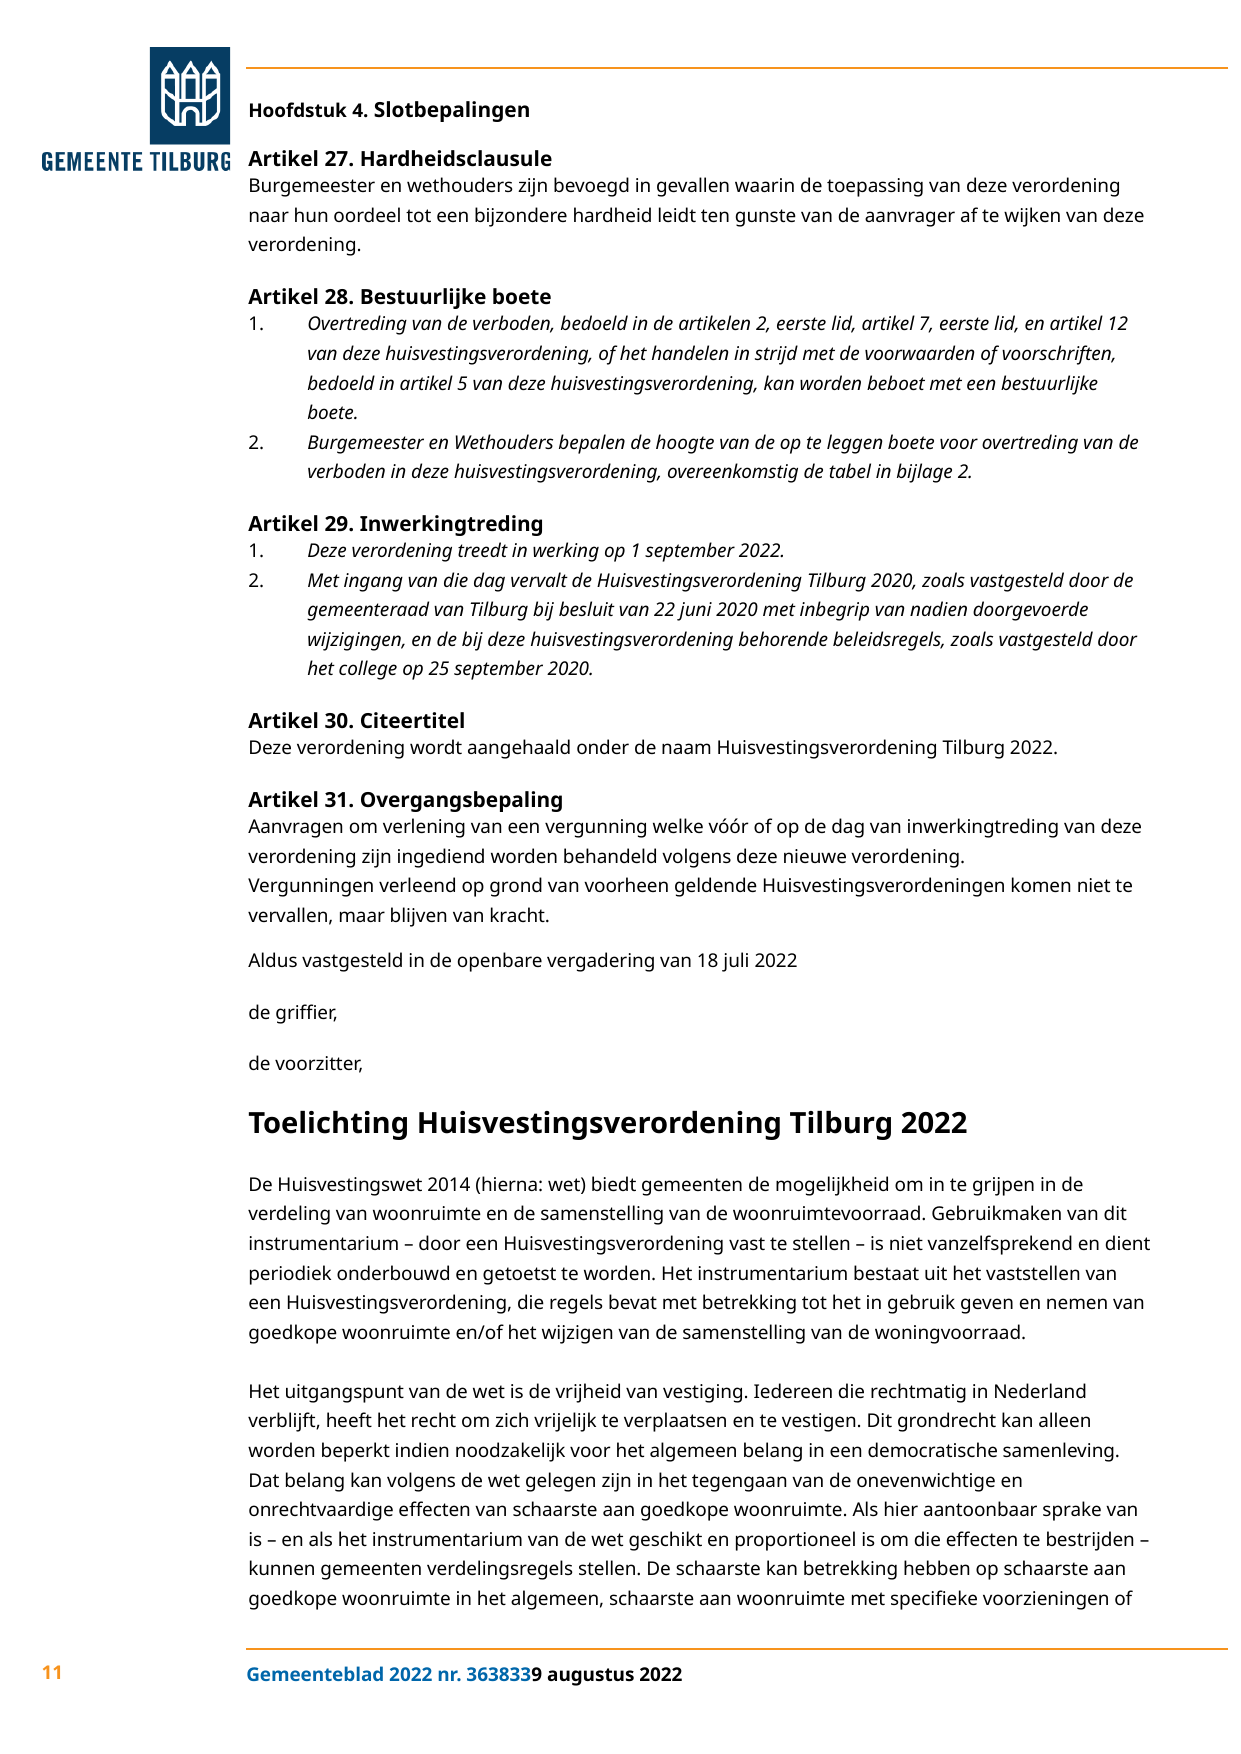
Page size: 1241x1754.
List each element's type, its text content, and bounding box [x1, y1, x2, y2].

text Artikel 31. Overgangsbepaling [248, 785, 1152, 813]
text Vergunningen verleend op grond van voorheen geldende Huisvestingsverordeningen komen niet te vervallen, maar blijven van kracht. [248, 872, 1152, 928]
text de voorzitter, [248, 1051, 1152, 1076]
text Artikel 27. Hardheidsclausule [248, 144, 1152, 172]
text de griffier, [248, 999, 1152, 1025]
text Deze verordening wordt aangehaald onder de naam Huisvestingsverordening Tilburg 2022. [248, 734, 1152, 760]
text Artikel 30. Citeertitel [248, 706, 1152, 734]
text Burgemeester en wethouders zijn bevoegd in gevallen waarin de toepassing van deze verordening naar hun oordeel tot een bijzondere hardheid leidt ten gunste van de aanvrager af te wijken van deze verordening. [248, 172, 1152, 257]
text De Huisvestingswet 2014 (hierna: wet) biedt gemeenten de mogelijkheid om in te grijpen in de verdeling van woonruimte en de samenstelling van de woonruimtevoorraad. Gebruikmaken van dit instrumentarium – door een Huisvestingsverordening vast te stellen – is niet vanzelfsprekend en dient periodiek onderbouwd en getoetst te worden. Het instrumentarium bestaat uit het vaststellen van een Huisvestingsverordening, die regels bevat met betrekking tot het in gebruik geven en nemen van goedkope woonruimte en/of het wijzigen van de samenstelling van de woningvoorraad. [248, 1171, 1152, 1344]
text Artikel 28. Bestuurlijke boete [248, 282, 1152, 311]
text Artikel 29. Inwerkingtreding [248, 509, 1152, 537]
text Aldus vastgesteld in de openbare vergadering van 18 juli 2022 [248, 948, 1152, 973]
text Aanvragen om verlening van een vergunning welke vóór of op de dag van inwerkingtreding van deze verordening zijn ingediend worden behandeld volgens deze nieuwe verordening. [248, 813, 1152, 869]
text Hoofdstuk 4. Slotbepalingen [248, 95, 1152, 123]
list Burgemeester en Wethouders bepalen de hoogte van de op te leggen boete voor overtreding van de verboden in deze huisvestingsverordening, overeenkomstig de tabel in bijlage 2. [248, 429, 1152, 484]
picture [41, 47, 231, 172]
list Met ingang van die dag vervalt de Huisvestingsverordening Tilburg 2020, zoals vastgesteld door de gemeenteraad van Tilburg bij besluit van 22 juni 2020 met inbegrip van nadien doorgevoerde wijzigingen, en de bij deze huisvestingsverordening behorende beleidsregels, zoals vastgesteld door het college op 25 september 2020. [248, 567, 1152, 681]
text Toelichting Huisvestingsverordening Tilburg 2022 [248, 1102, 1152, 1142]
list Deze verordening treedt in werking op 1 september 2022. [248, 537, 1152, 563]
list Overtreding van de verboden, bedoeld in de artikelen 2, eerste lid, artikel 7, eerste lid, en artikel 12 van deze huisvestingsverordening, of het handelen in strijd met de voorwaarden of voorschriften, bedoeld in artikel 5 van deze huisvestingsverordening, kan worden beboet met een bestuurlijke boete. [248, 311, 1152, 425]
text Het uitgangspunt van de wet is de vrijheid van vestiging. Iedereen die rechtmatig in Nederland verblijft, heeft het recht om zich vrijelijk te verplaatsen en te vestigen. Dit grondrecht kan alleen worden beperkt indien noodzakelijk voor het algemeen belang in een democratische samenleving. Dat belang kan volgens de wet gelegen zijn in het tegengaan van de onevenwichtige en onrechtvaardige effecten van schaarste aan goedkope woonruimte. Als hier aantoonbaar sprake van is – en als het instrumentarium van de wet geschikt en proportioneel is om die effecten te bestrijden – kunnen gemeenten verdelingsregels stellen. De schaarste kan betrekking hebben op schaarste aan goedkope woonruimte in het algemeen, schaarste aan woonruimte met specifieke voorzieningen of [248, 1378, 1152, 1611]
